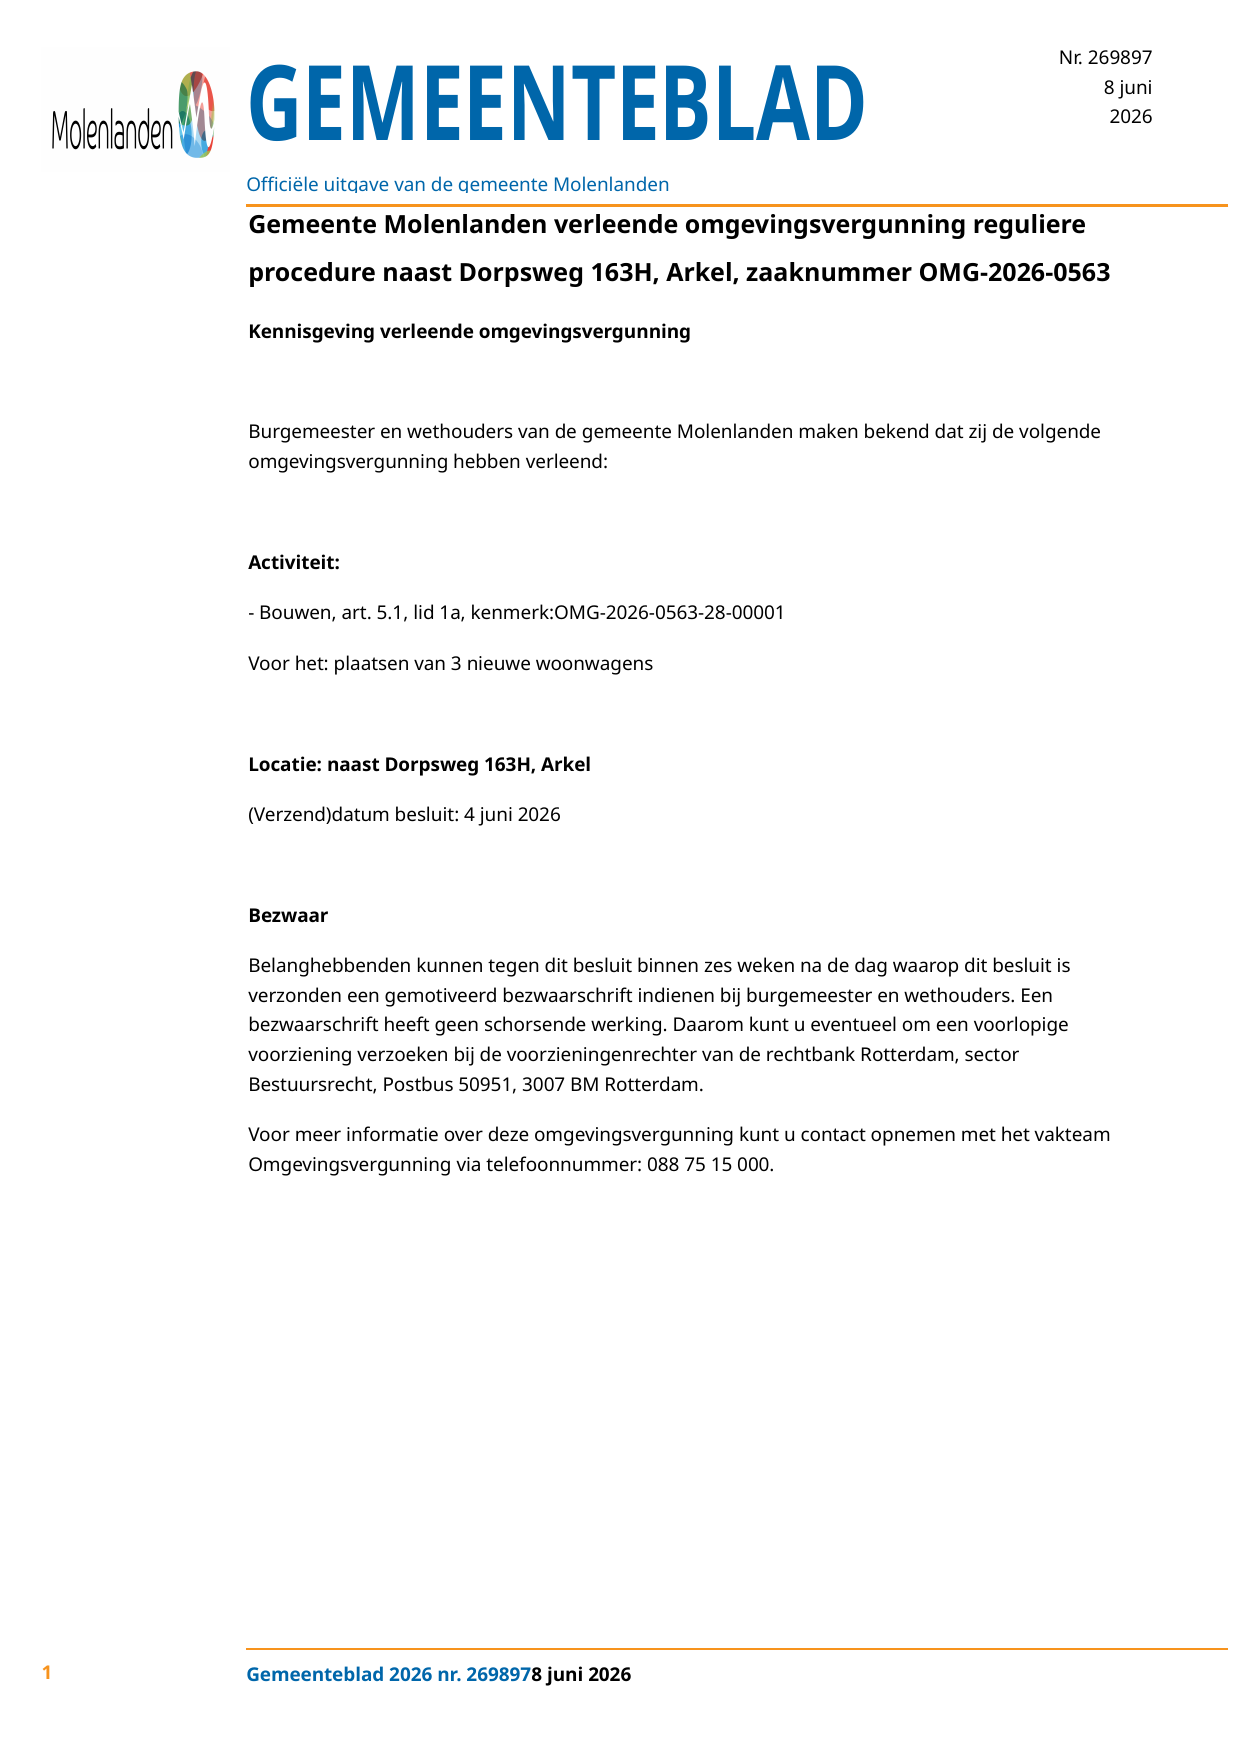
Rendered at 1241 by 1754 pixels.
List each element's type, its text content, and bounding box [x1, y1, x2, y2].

picture [41, 47, 231, 172]
text Gemeente Molenlanden verleende omgevingsvergunning reguliere procedure naast Dorpsweg 163H, Arkel, zaaknummer OMG-2026-0563 [248, 207, 1152, 288]
text Activiteit: [248, 549, 1152, 575]
text Voor het: plaatsen van 3 nieuwe woonwagens [248, 650, 1152, 676]
text Locatie: naast Dorpsweg 163H, Arkel [248, 751, 1152, 777]
text (Verzend)datum besluit: 4 juni 2026 [248, 801, 1152, 827]
text - Bouwen, art. 5.1, lid 1a, kenmerk:OMG-2026-0563-28-00001 [248, 599, 1152, 625]
text Bezwaar [248, 902, 1152, 928]
text Kennisgeving verleende omgevingsvergunning [248, 318, 1152, 344]
text Voor meer informatie over deze omgevingsvergunning kunt u contact opnemen met het vakteam Omgevingsvergunning via telefoonnummer: 088 75 15 000. [248, 1121, 1152, 1177]
text Burgemeester en wethouders van de gemeente Molenlanden maken bekend dat zij de volgende omgevingsvergunning hebben verleend: [248, 419, 1152, 474]
text Belanghebbenden kunnen tegen dit besluit binnen zes weken na de dag waarop dit besluit is verzonden een gemotiveerd bezwaarschrift indienen bij burgemeester en wethouders. Een bezwaarschrift heeft geen schorsende werking. Daarom kunt u eventueel om een voorlopige voorziening verzoeken bij de voorzieningenrechter van de rechtbank Rotterdam, sector Bestuursrecht, Postbus 50951, 3007 BM Rotterdam. [248, 952, 1152, 1097]
